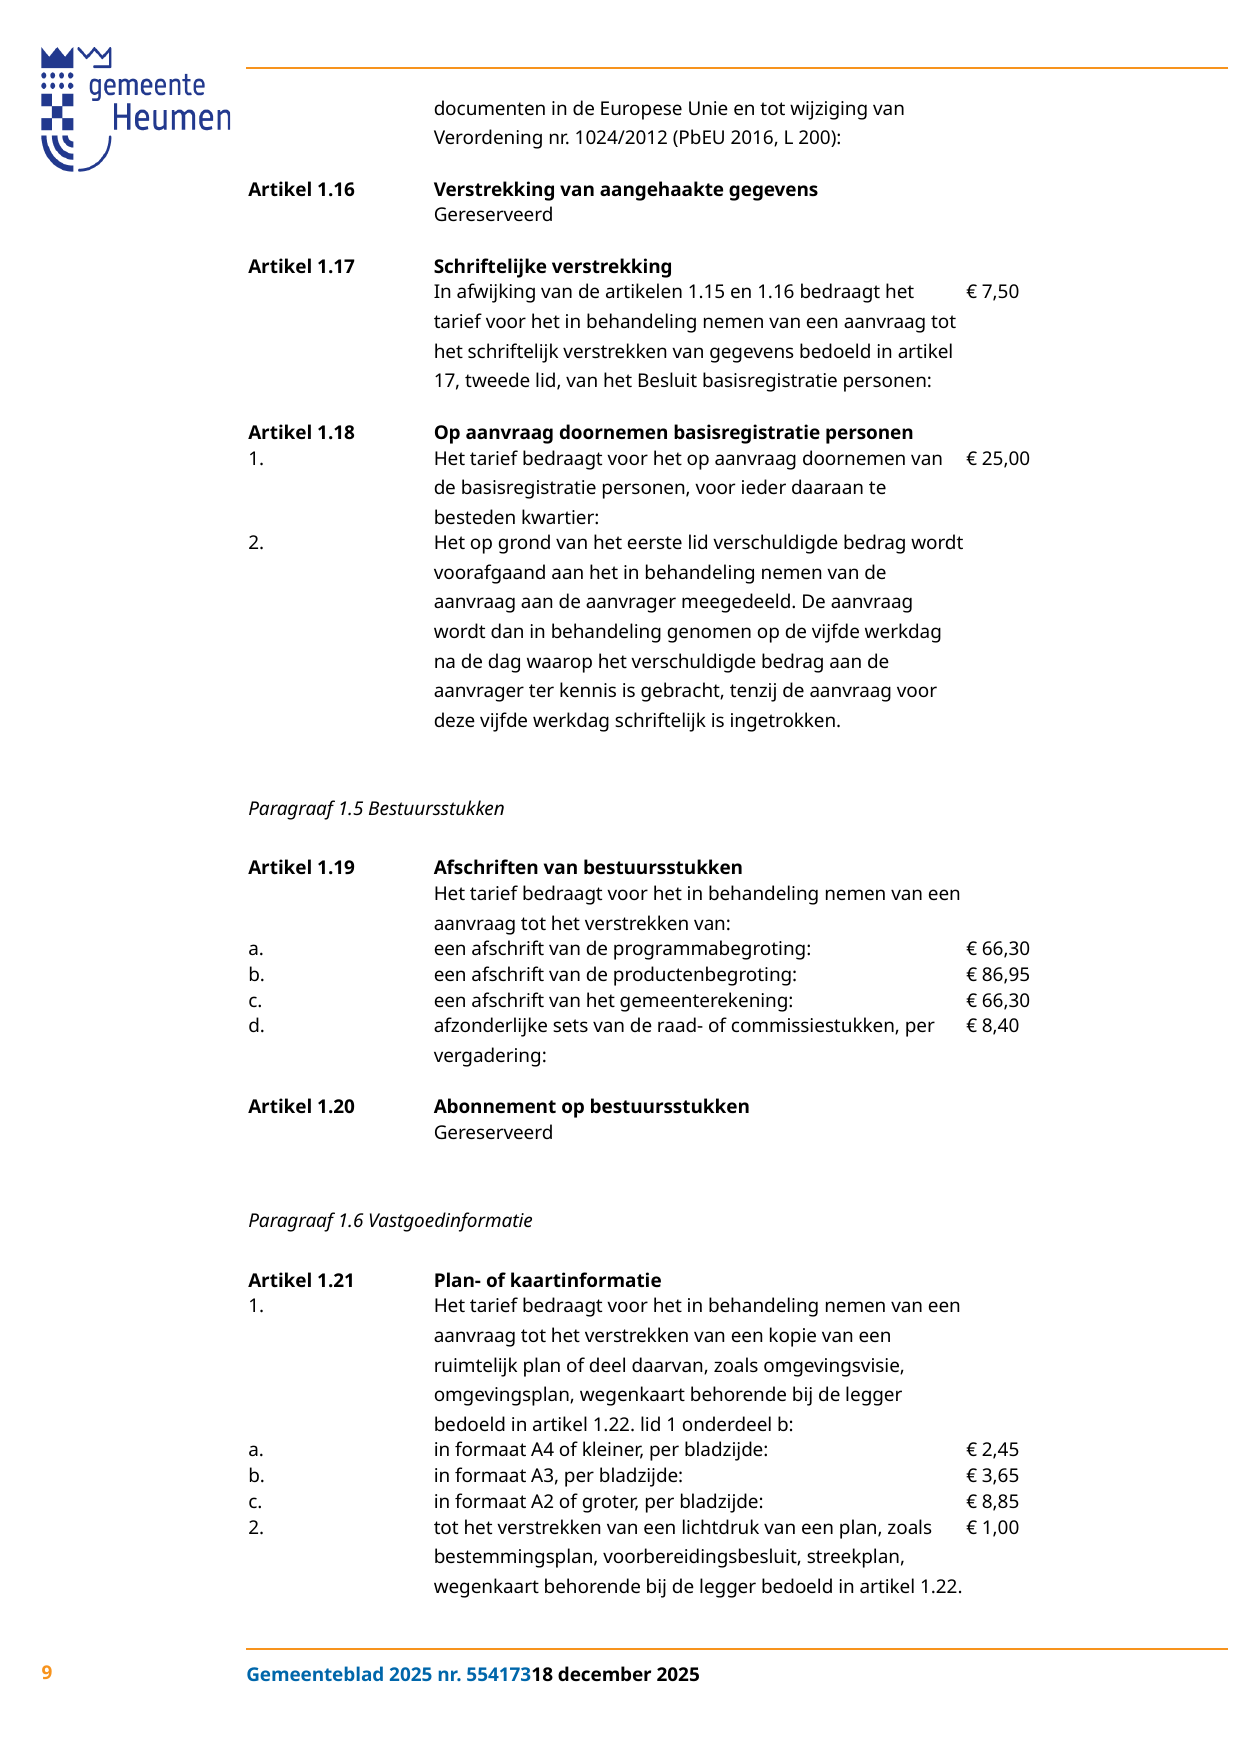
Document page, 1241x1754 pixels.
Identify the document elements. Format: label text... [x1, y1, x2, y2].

table_cell [966, 393, 1152, 419]
table_cell Artikel 1.18 [248, 419, 433, 445]
table_cell a. [248, 936, 433, 961]
table_cell [966, 530, 1152, 733]
table_cell € 25,00 [966, 445, 1152, 529]
table_cell Het op grond van het eerste lid verschuldigde bedrag wordt voorafgaand aan het in behandeling nemen van de aanvraag aan de aanvrager meegedeeld. De aanvraag wordt dan in behandeling genomen op de vijfde werkdag na de dag waarop het verschuldigde bedrag aan de aanvrager ter kennis is gebracht, tenzij de aanvraag voor deze vijfde werkdag schriftelijk is ingetrokken. [434, 530, 966, 733]
table_cell In afwijking van de artikelen 1.15 en 1.16 bedraagt het tarief voor het in behandeling nemen van een aanvraag tot het schriftelijk verstrekken van gegevens bedoeld in artikel 17, tweede lid, van het Besluit basisregistratie personen: [434, 279, 966, 393]
table_cell € 7,50 [966, 279, 1152, 393]
table_cell in formaat A3, per bladzijde: [434, 1463, 966, 1488]
table_cell € 3,65 [966, 1463, 1152, 1488]
table_header [966, 1267, 1152, 1293]
text Paragraaf 1.6 Vastgoedinformatie [248, 1208, 1152, 1233]
table_cell in formaat A4 of kleiner, per bladzijde: [434, 1437, 966, 1462]
table_cell afzonderlijke sets van de raad- of commissiestukken, per vergadering: [434, 1013, 966, 1068]
table_cell Het tarief bedraagt voor het op aanvraag doornemen van de basisregistratie personen, voor ieder daaraan te besteden kwartier: [434, 445, 966, 529]
table_header [966, 855, 1152, 880]
table_cell € 66,30 [966, 987, 1152, 1013]
table_cell [248, 880, 433, 936]
picture [41, 47, 231, 172]
table_cell [248, 279, 433, 393]
table_cell [966, 1094, 1152, 1119]
text Paragraaf 1.5 Bestuursstukken [248, 795, 1152, 821]
table_cell 2. [248, 1514, 433, 1599]
table_cell Abonnement op bestuursstukken [434, 1094, 966, 1119]
table_cell Verstrekking van aangehaakte gegevens [434, 176, 966, 202]
table_cell Gereserveerd [434, 202, 966, 227]
table_cell € 66,30 [966, 936, 1152, 961]
table_cell c. [248, 1488, 433, 1514]
table_cell [248, 1068, 433, 1094]
table_header Plan- of kaartinformatie [434, 1267, 966, 1293]
table_cell [434, 150, 966, 176]
table_cell [966, 1068, 1152, 1094]
table_cell [966, 227, 1152, 253]
table_cell [248, 393, 433, 419]
table_cell [434, 227, 966, 253]
table_cell een afschrift van de productenbegroting: [434, 961, 966, 987]
table_cell [248, 150, 433, 176]
table_cell een afschrift van het gemeenterekening: [434, 987, 966, 1013]
table_cell een afschrift van de programmabegroting: [434, 936, 966, 961]
table_cell 1. [248, 445, 433, 529]
table_cell [966, 1293, 1152, 1437]
table_cell [966, 253, 1152, 279]
table_cell € 8,85 [966, 1488, 1152, 1514]
table_cell Artikel 1.20 [248, 1094, 433, 1119]
table_cell [434, 393, 966, 419]
table_cell [966, 419, 1152, 445]
table_cell Artikel 1.16 [248, 176, 433, 202]
table_cell [248, 227, 433, 253]
table_cell tot het verstrekken van een lichtdruk van een plan, zoals bestemmingsplan, voorbereidingsbesluit, streekplan, wegenkaart behorende bij de legger bedoeld in artikel 1.22. [434, 1514, 966, 1599]
table_cell € 8,40 [966, 1013, 1152, 1068]
table_cell [248, 202, 433, 227]
table_header Artikel 1.19 [248, 855, 433, 880]
table_cell Gereserveerd [434, 1120, 966, 1145]
table_cell [966, 95, 1152, 150]
table_cell Op aanvraag doornemen basisregistratie personen [434, 419, 966, 445]
table_cell € 86,95 [966, 961, 1152, 987]
table_cell [966, 202, 1152, 227]
table_cell documenten in de Europese Unie en tot wijziging van Verordening nr. 1024/2012 (PbEU 2016, L 200): [434, 95, 966, 150]
table_cell 2. [248, 530, 433, 733]
table_cell [248, 1120, 433, 1145]
table_cell [966, 150, 1152, 176]
table_cell [434, 1068, 966, 1094]
table_cell [248, 95, 433, 150]
table_cell € 2,45 [966, 1437, 1152, 1462]
table_cell a. [248, 1437, 433, 1462]
table_cell b. [248, 1463, 433, 1488]
table_cell d. [248, 1013, 433, 1068]
table_cell Artikel 1.17 [248, 253, 433, 279]
table_cell in formaat A2 of groter, per bladzijde: [434, 1488, 966, 1514]
table_cell 1. [248, 1293, 433, 1437]
table_cell b. [248, 961, 433, 987]
table_cell [966, 176, 1152, 202]
table_cell c. [248, 987, 433, 1013]
table_cell Het tarief bedraagt voor het in behandeling nemen van een aanvraag tot het verstrekken van: [434, 880, 966, 936]
table_cell € 1,00 [966, 1514, 1152, 1599]
table_cell Schriftelijke verstrekking [434, 253, 966, 279]
table_header Afschriften van bestuursstukken [434, 855, 966, 880]
table_header Artikel 1.21 [248, 1267, 433, 1293]
table_cell [966, 1120, 1152, 1145]
table_cell Het tarief bedraagt voor het in behandeling nemen van een aanvraag tot het verstrekken van een kopie van een ruimtelijk plan of deel daarvan, zoals omgevingsvisie, omgevingsplan, wegenkaart behorende bij de legger bedoeld in artikel 1.22. lid 1 onderdeel b: [434, 1293, 966, 1437]
table_cell [966, 880, 1152, 936]
